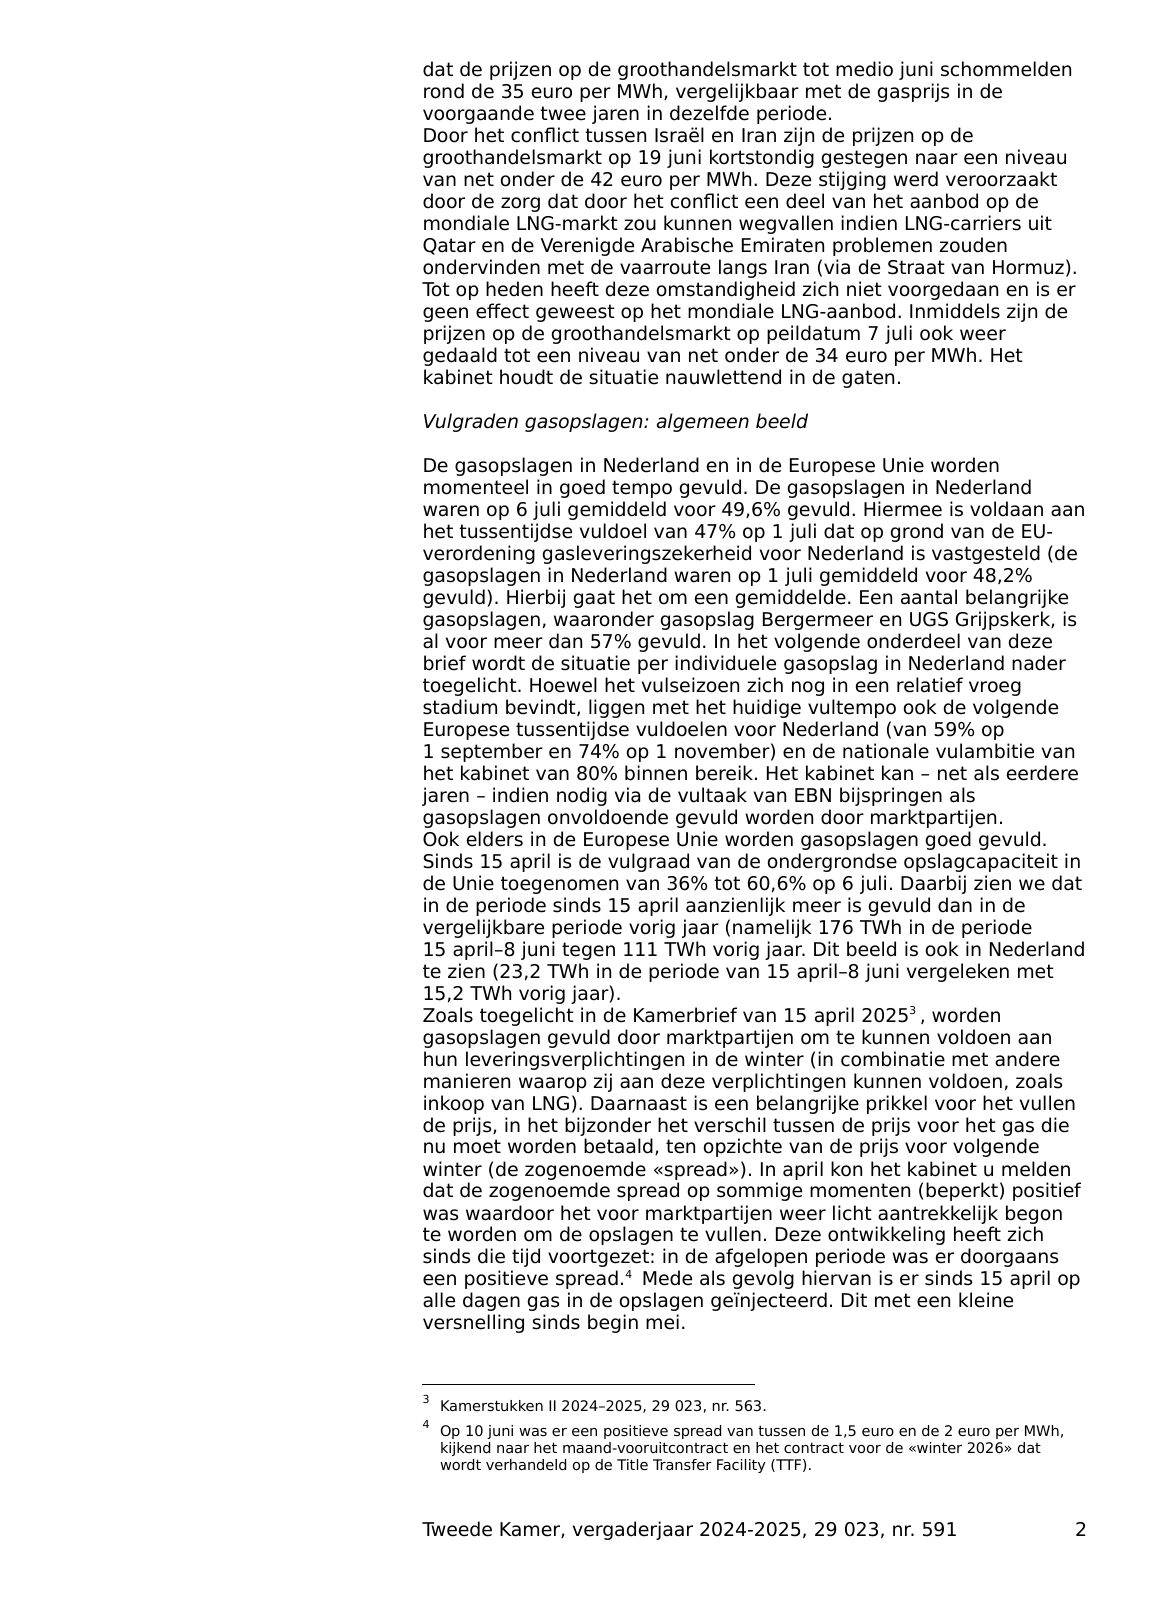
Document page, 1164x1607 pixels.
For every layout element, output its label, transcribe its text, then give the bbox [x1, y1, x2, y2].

text De gasopslagen in Nederland en in de Europese Unie worden momenteel in goed tempo gevuld. De gasopslagen in Nederland waren op 6 juli gemiddeld voor 49,6% gevuld. Hiermee is voldaan aan het tussentijdse vuldoel van 47% op 1 juli dat op grond van de EU-verordening gasleveringszekerheid voor Nederland is vastgesteld (de gasopslagen in Nederland waren op 1 juli gemiddeld voor 48,2% gevuld). Hierbij gaat het om een gemiddelde. Een aantal belangrijke gasopslagen, waaronder gasopslag Bergermeer en UGS Grijpskerk, is al voor meer dan 57% gevuld. In het volgende onderdeel van deze brief wordt de situatie per individuele gasopslag in Nederland nader toegelicht. Hoewel het vulseizoen zich nog in een relatief vroeg stadium bevindt, liggen met het huidige vultempo ook de volgende Europese tussentijdse vuldoelen voor Nederland (van 59% op 1 september en 74% op 1 november) en de nationale vulambitie van het kabinet van 80% binnen bereik. Het kabinet kan – net als eerdere jaren – indien nodig via de vultaak van EBN bijspringen als gasopslagen onvoldoende gevuld worden door marktpartijen. [422, 455, 1087, 829]
text Kamerstukken II 2024–2025, 29 023, nr. 563. [422, 1393, 1087, 1416]
text dat de prijzen op de groothandelsmarkt tot medio juni schommelden rond de 35 euro per MWh, vergelijkbaar met de gasprijs in de voorgaande twee jaren in dezelfde periode. [422, 59, 1087, 125]
text Zoals toegelicht in de Kamerbrief van 15 april 2025, worden gasopslagen gevuld door marktpartijen om te kunnen voldoen aan hun leveringsverplichtingen in de winter (in combinatie met andere manieren waarop zij aan deze verplichtingen kunnen voldoen, zoals inkoop van LNG). Daarnaast is een belangrijke prikkel voor het vullen de prijs, in het bijzonder het verschil tussen de prijs voor het gas die nu moet worden betaald, ten opzichte van de prijs voor volgende winter (de zogenoemde «spread»). In april kon het kabinet u melden dat de zogenoemde spread op sommige momenten (beperkt) positief was waardoor het voor marktpartijen weer licht aantrekkelijk begon te worden om de opslagen te vullen. Deze ontwikkeling heeft zich sinds die tijd voortgezet: in de afgelopen periode was er doorgaans een positieve spread. Mede als gevolg hiervan is er sinds 15 april op alle dagen gas in de opslagen geïnjecteerd. Dit met een kleine versnelling sinds begin mei. [422, 1004, 1087, 1334]
text Ook elders in de Europese Unie worden gasopslagen goed gevuld. Sinds 15 april is de vulgraad van de ondergrondse opslagcapaciteit in de Unie toegenomen van 36% tot 60,6% op 6 juli. Daarbij zien we dat in de periode sinds 15 april aanzienlijk meer is gevuld dan in de vergelijkbare periode vorig jaar (namelijk 176 TWh in de periode 15 april–8 juni tegen 111 TWh vorig jaar. Dit beeld is ook in Nederland te zien (23,2 TWh in de periode van 15 april–8 juni vergeleken met 15,2 TWh vorig jaar). [422, 829, 1087, 1004]
text Op 10 juni was er een positieve spread van tussen de 1,5 euro en de 2 euro per MWh, kijkend naar het maand-vooruitcontract en het contract voor de «winter 2026» dat wordt verhandeld op de Title Transfer Facility (TTF). [422, 1418, 1087, 1474]
text Door het conflict tussen Israël en Iran zijn de prijzen op de groothandelsmarkt op 19 juni kortstondig gestegen naar een niveau van net onder de 42 euro per MWh. Deze stijging werd veroorzaakt door de zorg dat door het conflict een deel van het aanbod op de mondiale LNG-markt zou kunnen wegvallen indien LNG-carriers uit Qatar en de Verenigde Arabische Emiraten problemen zouden ondervinden met de vaarroute langs Iran (via de Straat van Hormuz). Tot op heden heeft deze omstandigheid zich niet voorgedaan en is er geen effect geweest op het mondiale LNG-aanbod. Inmiddels zijn de prijzen op de groothandelsmarkt op peildatum 7 juli ook weer gedaald tot een niveau van net onder de 34 euro per MWh. Het kabinet houdt de situatie nauwlettend in de gaten. [422, 125, 1087, 389]
subtitle Vulgraden gasopslagen: algemeen beeld [422, 411, 1087, 433]
